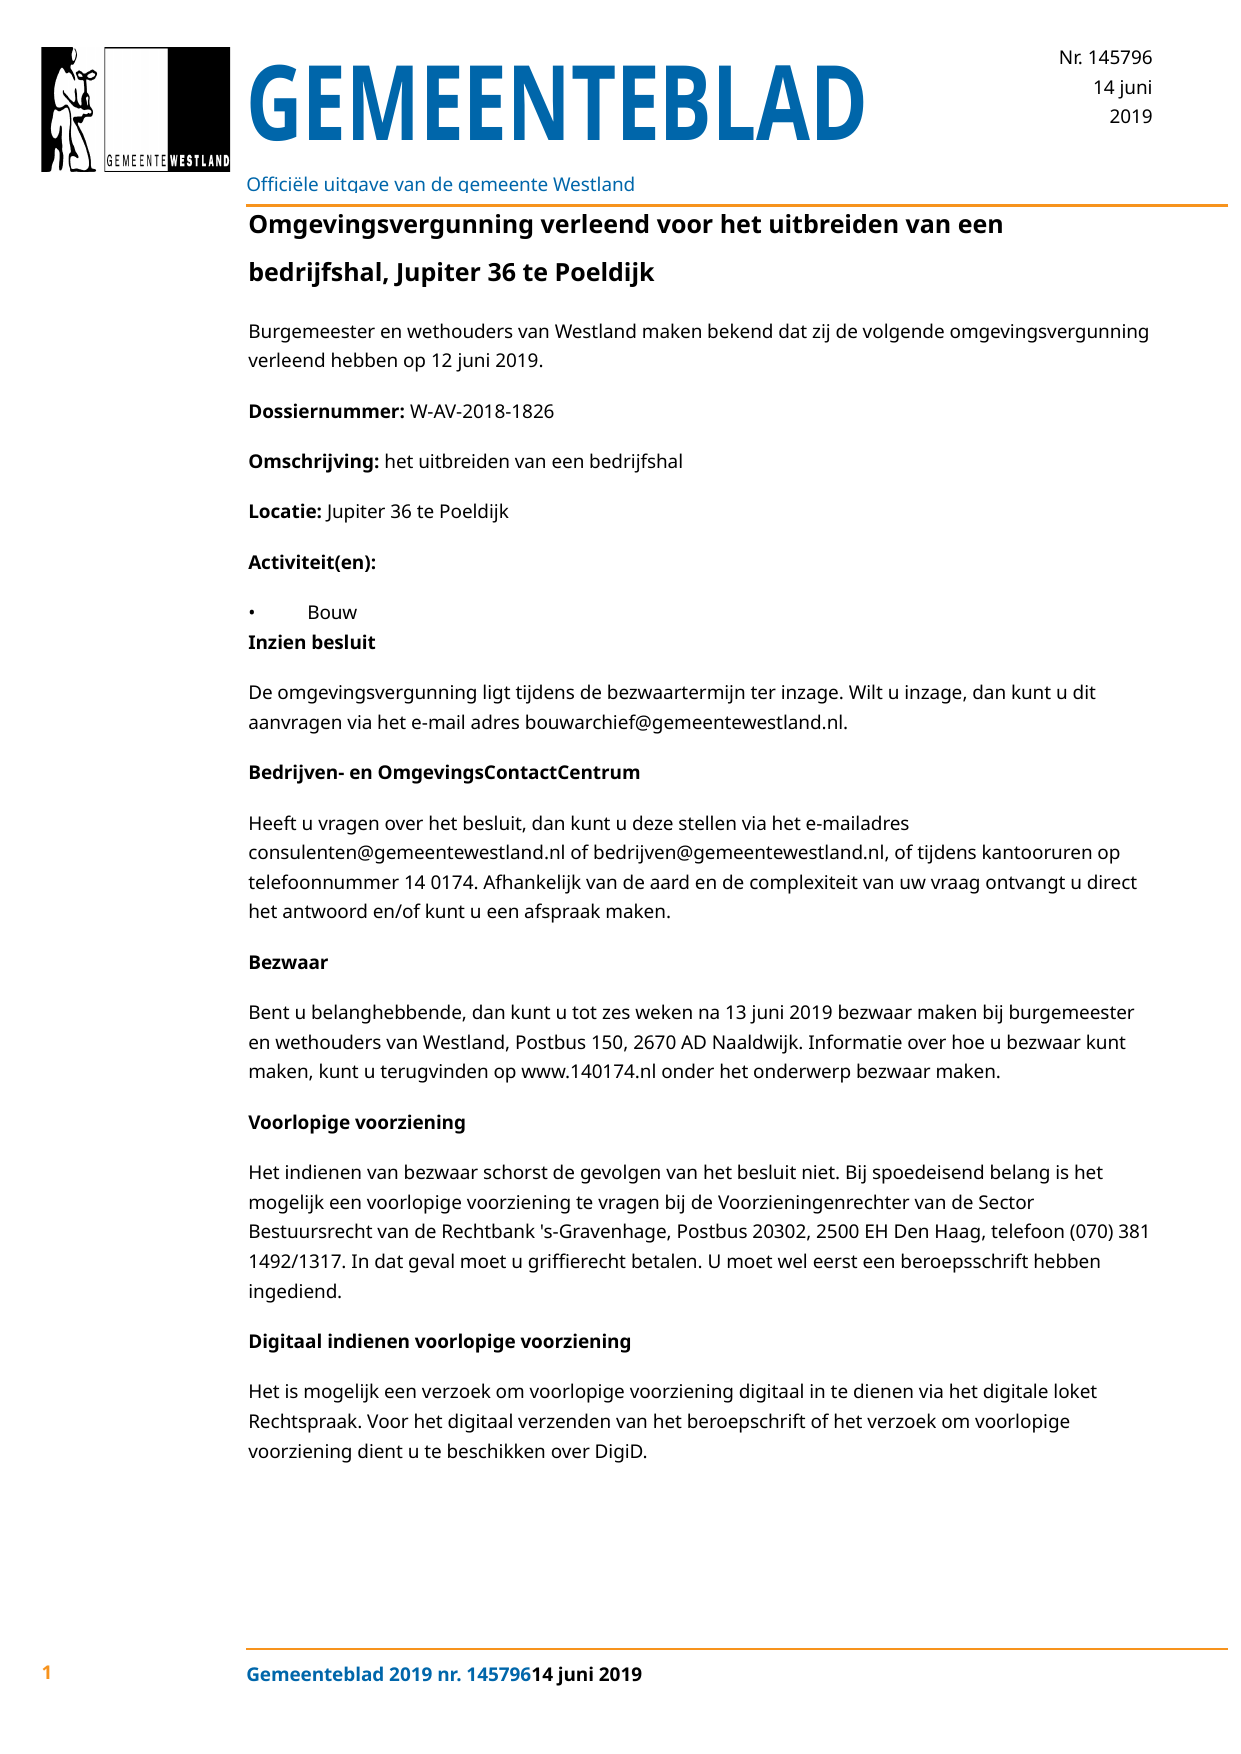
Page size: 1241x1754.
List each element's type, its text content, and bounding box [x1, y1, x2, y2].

text Bedrijven- en OmgevingsContactCentrum [248, 759, 1152, 785]
text Omgevingsvergunning verleend voor het uitbreiden van een bedrijfshal, Jupiter 36 te Poeldijk [248, 207, 1152, 288]
text Heeft u vragen over het besluit, dan kunt u deze stellen via het e-mailadres consulenten@gemeentewestland.nl of bedrijven@gemeentewestland.nl, of tijdens kantooruren op telefoonnummer 14 0174. Afhankelijk van de aard en de complexiteit van uw vraag ontvangt u direct het antwoord en/of kunt u een afspraak maken. [248, 810, 1152, 924]
text Burgemeester en wethouders van Westland maken bekend dat zij de volgende omgevingsvergunning verleend hebben op 12 juni 2019. [248, 318, 1152, 373]
text Locatie: Jupiter 36 te Poeldijk [248, 499, 1152, 524]
picture [41, 47, 231, 172]
text Bent u belanghebbende, dan kunt u tot zes weken na 13 juni 2019 bezwaar maken bij burgemeester en wethouders van Westland, Postbus 150, 2670 AD Naaldwijk. Informatie over hoe u bezwaar kunt maken, kunt u terugvinden op www.140174.nl onder het onderwerp bezwaar maken. [248, 999, 1152, 1084]
text Digitaal indienen voorlopige voorziening [248, 1328, 1152, 1354]
text Voorlopige voorziening [248, 1109, 1152, 1135]
text Bezwaar [248, 949, 1152, 975]
text Omschrijving: het uitbreiden van een bedrijfshal [248, 448, 1152, 474]
text Het indienen van bezwaar schorst de gevolgen van het besluit niet. Bij spoedeisend belang is het mogelijk een voorlopige voorziening te vragen bij de Voorzieningenrechter van de Sector Bestuursrecht van de Rechtbank 's-Gravenhage, Postbus 20302, 2500 EH Den Haag, telefoon (070) 381 1492/1317. In dat geval moet u griffierecht betalen. U moet wel eerst een beroepsschrift hebben ingediend. [248, 1159, 1152, 1304]
text Inzien besluit [248, 629, 1152, 655]
text Dossiernummer: W-AV-2018-1826 [248, 398, 1152, 424]
text Activiteit(en): [248, 549, 1152, 575]
text De omgevingsvergunning ligt tijdens de bezwaartermijn ter inzage. Wilt u inzage, dan kunt u dit aanvragen via het e-mail adres bouwarchief@gemeentewestland.nl. [248, 679, 1152, 735]
text Het is mogelijk een verzoek om voorlopige voorziening digitaal in te dienen via het digitale loket Rechtspraak. Voor het digitaal verzenden van het beroepschrift of het verzoek om voorlopige voorziening dient u te beschikken over DigiD. [248, 1379, 1152, 1464]
list Bouw [248, 599, 1152, 625]
